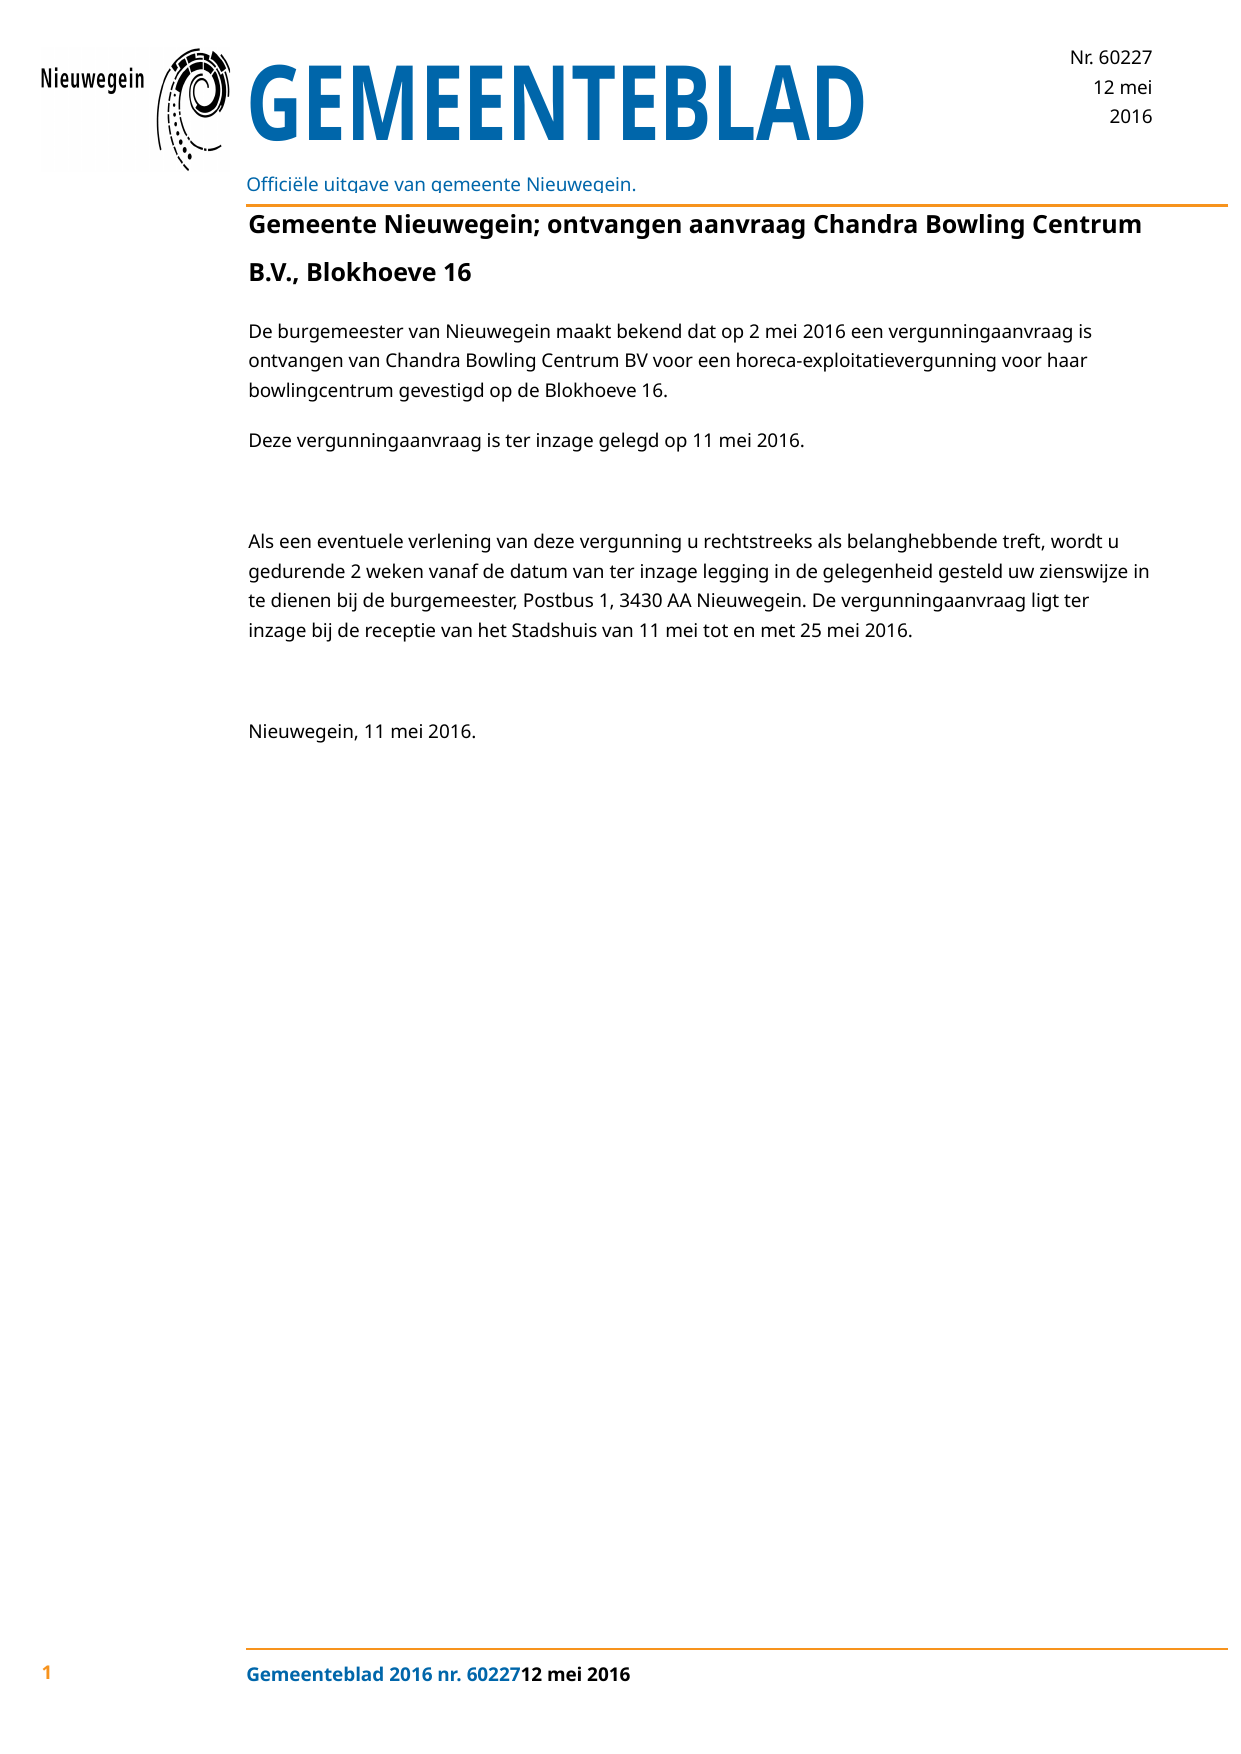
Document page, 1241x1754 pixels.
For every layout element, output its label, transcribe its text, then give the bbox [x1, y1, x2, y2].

picture [41, 47, 231, 172]
text Nieuwegein, 11 mei 2016. [248, 718, 1152, 744]
text Als een eventuele verlening van deze vergunning u rechtstreeks als belanghebbende treft, wordt u gedurende 2 weken vanaf de datum van ter inzage legging in de gelegenheid gesteld uw zienswijze in te dienen bij de burgemeester, Postbus 1, 3430 AA Nieuwegein. De vergunningaanvraag ligt ter inzage bij de receptie van het Stadshuis van 11 mei tot en met 25 mei 2016. [248, 528, 1152, 643]
text Deze vergunningaanvraag is ter inzage gelegd op 11 mei 2016. [248, 427, 1152, 453]
text De burgemeester van Nieuwegein maakt bekend dat op 2 mei 2016 een vergunningaanvraag is ontvangen van Chandra Bowling Centrum BV voor een horeca-exploitatievergunning voor haar bowlingcentrum gevestigd op de Blokhoeve 16. [248, 318, 1152, 403]
text Gemeente Nieuwegein; ontvangen aanvraag Chandra Bowling Centrum B.V., Blokhoeve 16 [248, 207, 1152, 288]
